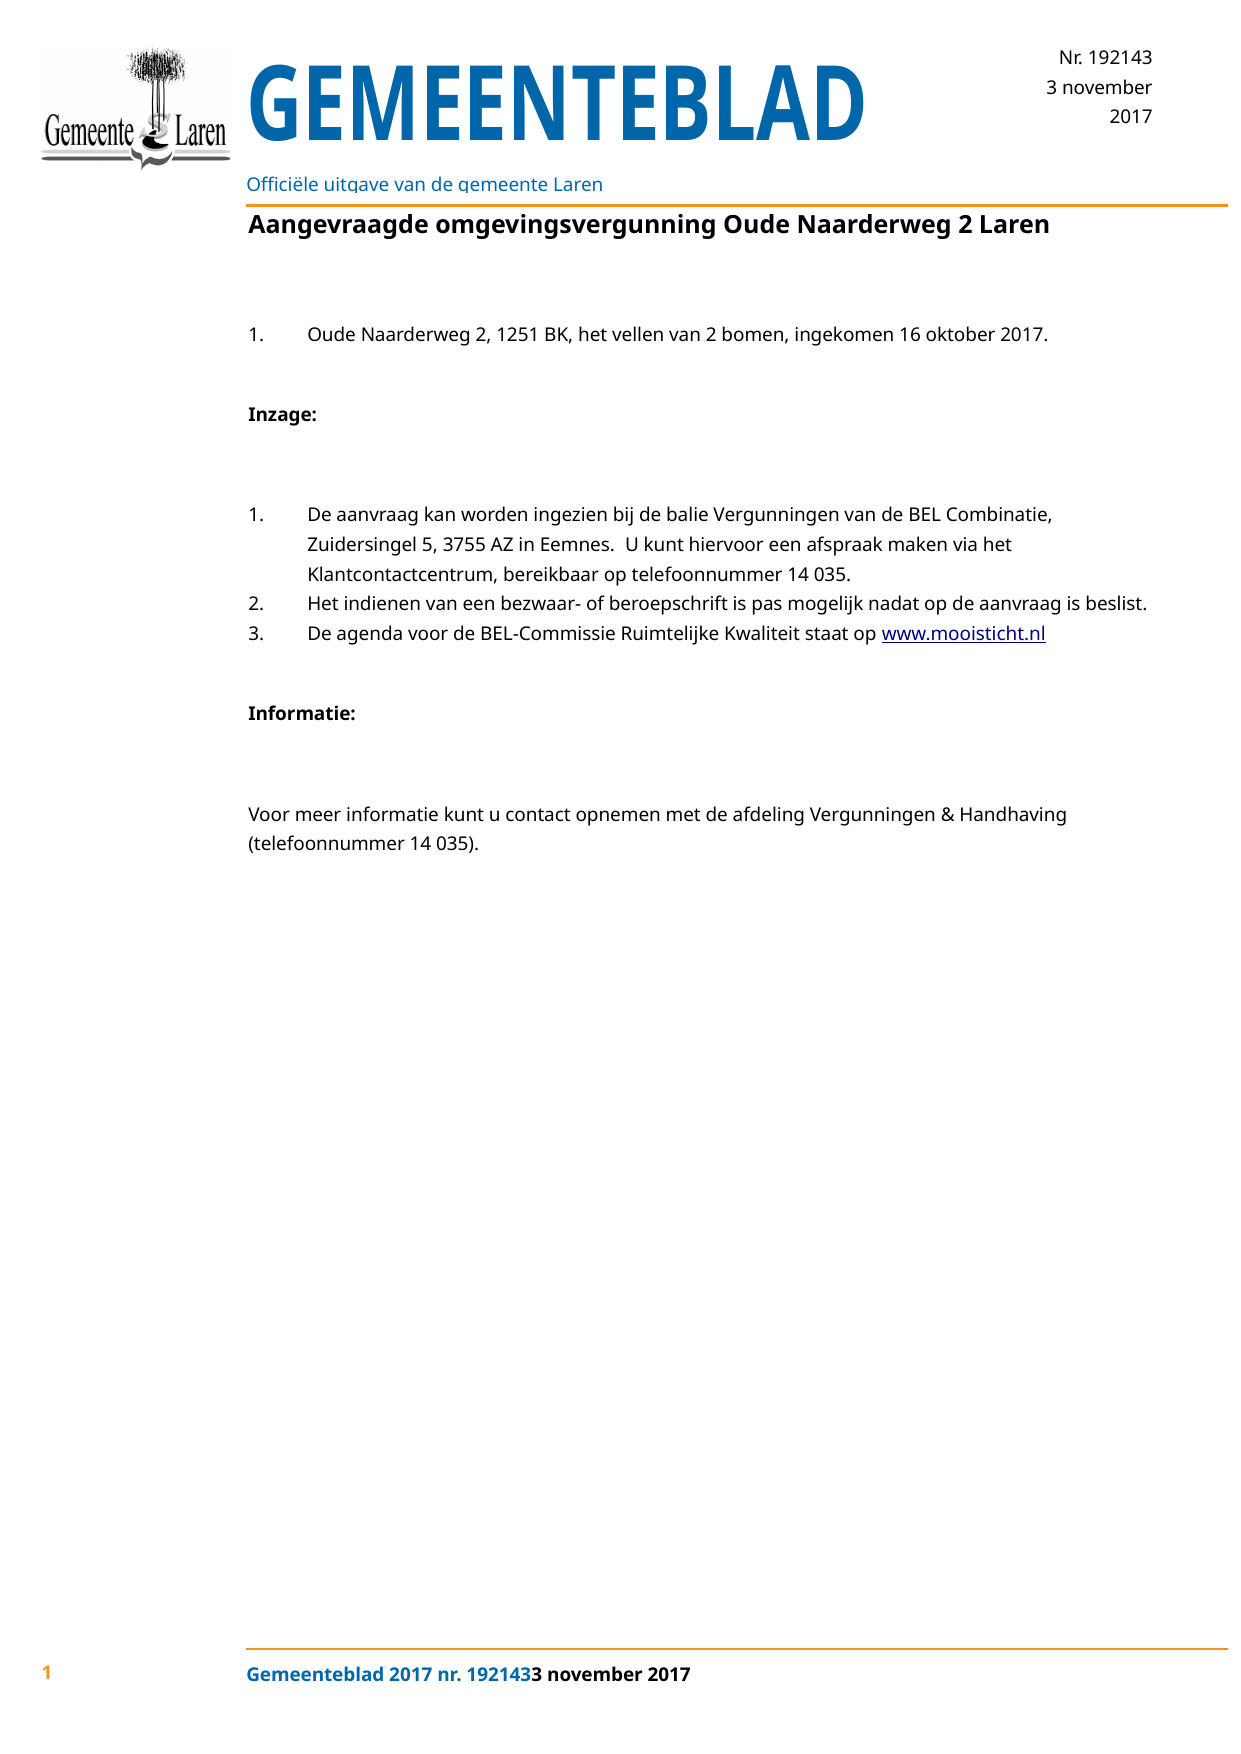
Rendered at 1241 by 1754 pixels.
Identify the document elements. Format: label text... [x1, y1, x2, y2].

text Informatie: [248, 700, 1152, 726]
list De aanvraag kan worden ingezien bij de balie Vergunningen van de BEL Combinatie, Zuidersingel 5, 3755 AZ in Eemnes. U kunt hiervoor een afspraak maken via het Klantcontactcentrum, bereikbaar op telefoonnummer 14 035. [248, 502, 1152, 586]
list De agenda voor de BEL-Commissie Ruimtelijke Kwaliteit staat op www.mooisticht.nl [248, 620, 1152, 646]
list Het indienen van een bezwaar- of beroepschrift is pas mogelijk nadat op de aanvraag is beslist. [248, 590, 1152, 616]
text Aangevraagde omgevingsvergunning Oude Naarderweg 2 Laren [248, 207, 1152, 241]
picture [41, 47, 231, 172]
list Oude Naarderweg 2, 1251 BK, het vellen van 2 bomen, ingekomen 16 oktober 2017. [248, 321, 1152, 346]
text Voor meer informatie kunt u contact opnemen met de afdeling Vergunningen & Handhaving (telefoonnummer 14 035). [248, 801, 1152, 856]
text Inzage: [248, 401, 1152, 426]
